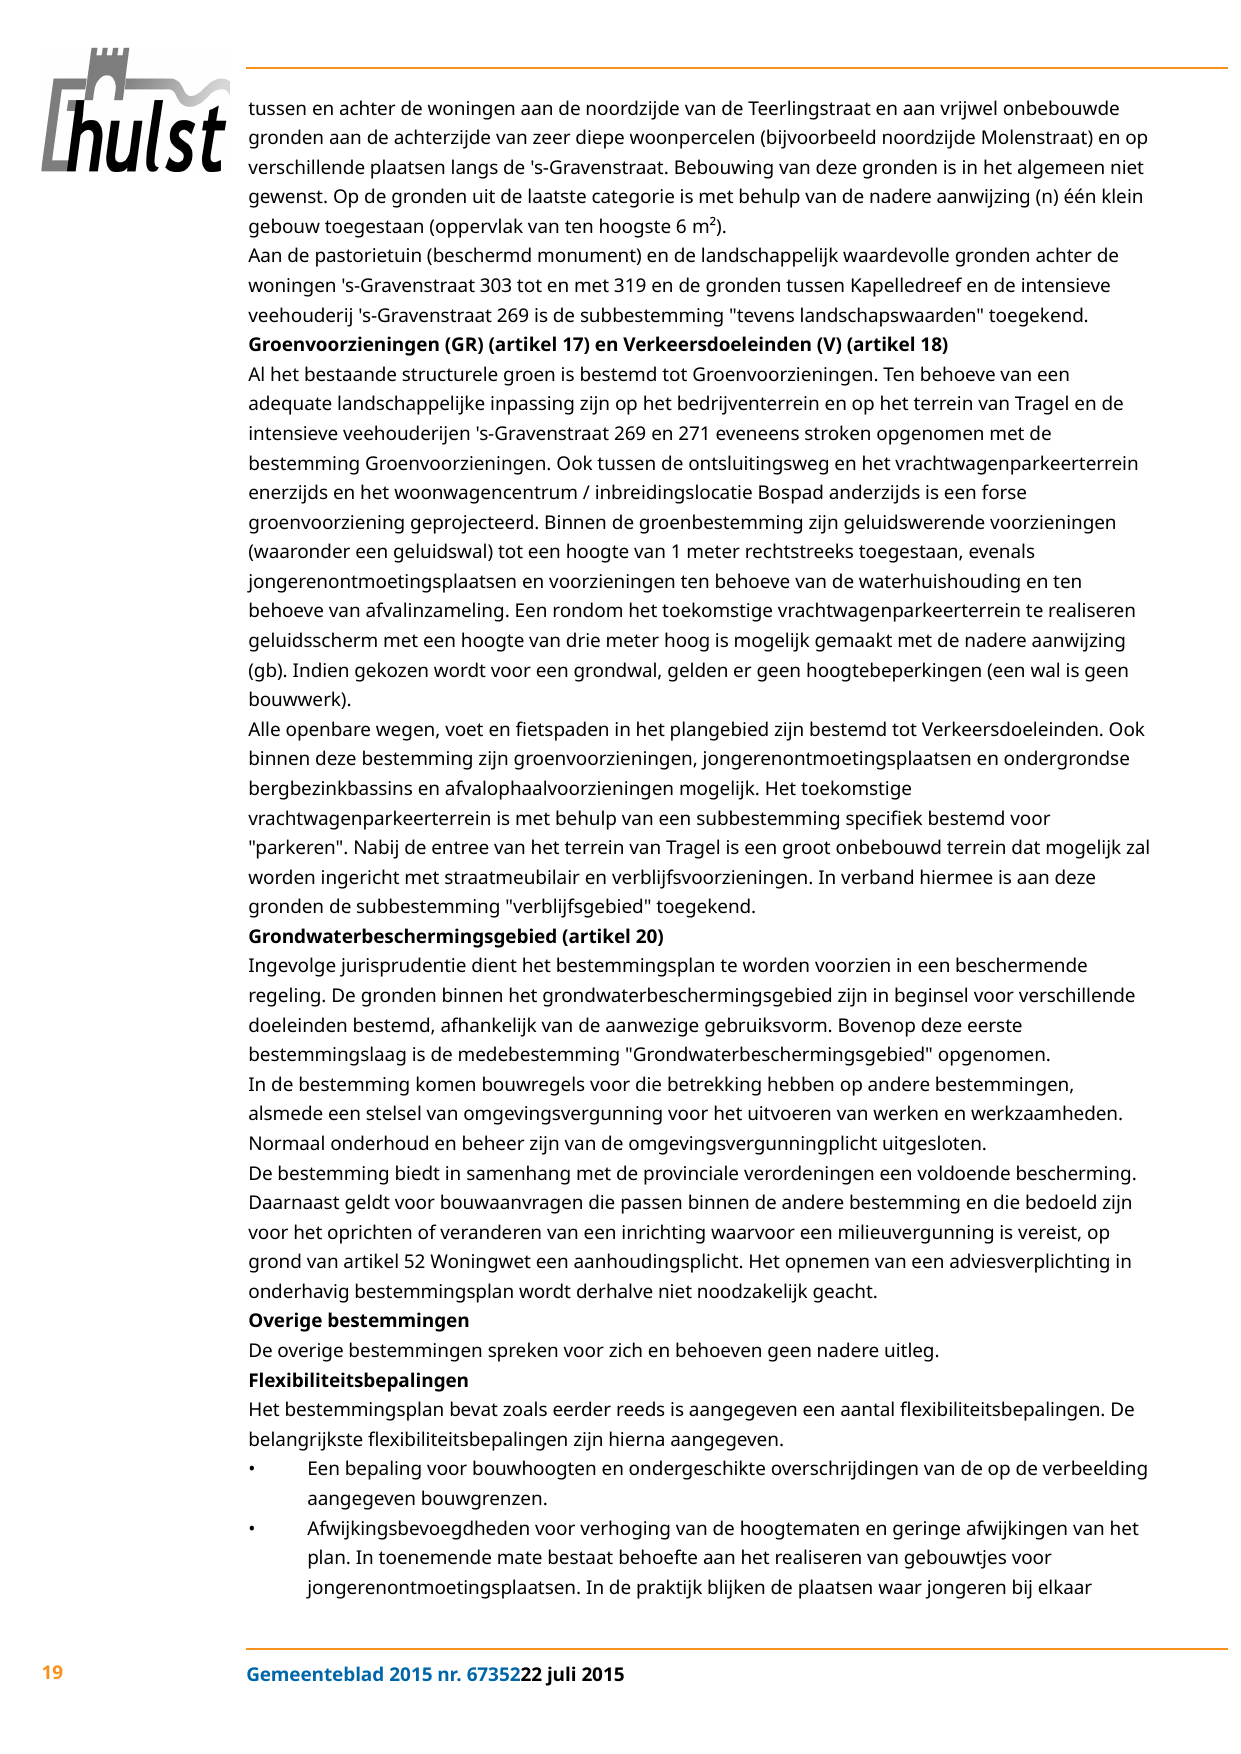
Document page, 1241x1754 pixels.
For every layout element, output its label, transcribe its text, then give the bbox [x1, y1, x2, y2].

picture [41, 47, 231, 172]
text Flexibiliteitsbepalingen [248, 1367, 1152, 1393]
text tussen en achter de woningen aan de noordzijde van de Teerlingstraat en aan vrijwel onbebouwde gronden aan de achterzijde van zeer diepe woonpercelen (bijvoorbeeld noordzijde Molenstraat) en op verschillende plaatsen langs de 's-Gravenstraat. Bebouwing van deze gronden is in het algemeen niet gewenst. Op de gronden uit de laatste categorie is met behulp van de nadere aanwijzing (n) één klein gebouw toegestaan (oppervlak van ten hoogste 6 m²). [248, 95, 1152, 239]
text In de bestemming komen bouwregels voor die betrekking hebben op andere bestemmingen, alsmede een stelsel van omgevingsvergunning voor het uitvoeren van werken en werkzaamheden. Normaal onderhoud en beheer zijn van de omgevingsvergunningplicht uitgesloten. [248, 1071, 1152, 1156]
text Al het bestaande structurele groen is bestemd tot Groenvoorzieningen. Ten behoeve van een adequate landschappelijke inpassing zijn op het bedrijventerrein en op het terrein van Tragel en de intensieve veehouderijen 's-Gravenstraat 269 en 271 eveneens stroken opgenomen met de bestemming Groenvoorzieningen. Ook tussen de ontsluitingsweg en het vrachtwagenparkeerterrein enerzijds en het woonwagencentrum / inbreidingslocatie Bospad anderzijds is een forse groenvoorziening geprojecteerd. Binnen de groenbestemming zijn geluidswerende voorzieningen (waaronder een geluidswal) tot een hoogte van 1 meter rechtstreeks toegestaan, evenals jongerenontmoetingsplaatsen en voorzieningen ten behoeve van de waterhuishouding en ten behoeve van afvalinzameling. Een rondom het toekomstige vrachtwagenparkeerterrein te realiseren geluidsscherm met een hoogte van drie meter hoog is mogelijk gemaakt met de nadere aanwijzing (gb). Indien gekozen wordt voor een grondwal, gelden er geen hoogtebeperkingen (een wal is geen bouwwerk). [248, 361, 1152, 712]
list Afwijkingsbevoegdheden voor verhoging van de hoogtematen en geringe afwijkingen van het plan. In toenemende mate bestaat behoefte aan het realiseren van gebouwtjes voor jongerenontmoetingsplaatsen. In de praktijk blijken de plaatsen waar jongeren bij elkaar [248, 1515, 1152, 1600]
list Een bepaling voor bouwhoogten en ondergeschikte overschrijdingen van de op de verbeelding aangegeven bouwgrenzen. [248, 1456, 1152, 1511]
text Groenvoorzieningen (GR) (artikel 17) en Verkeersdoeleinden (V) (artikel 18) [248, 331, 1152, 357]
text De overige bestemmingen spreken voor zich en behoeven geen nadere uitleg. [248, 1337, 1152, 1363]
text Het bestemmingsplan bevat zoals eerder reeds is aangegeven een aantal flexibiliteitsbepalingen. De belangrijkste flexibiliteitsbepalingen zijn hierna aangegeven. [248, 1396, 1152, 1452]
text Overige bestemmingen [248, 1308, 1152, 1333]
text Alle openbare wegen, voet en fietspaden in het plangebied zijn bestemd tot Verkeersdoeleinden. Ook binnen deze bestemming zijn groenvoorzieningen, jongerenontmoetingsplaatsen en ondergrondse bergbezinkbassins en afvalophaalvoorzieningen mogelijk. Het toekomstige vrachtwagenparkeerterrein is met behulp van een subbestemming specifiek bestemd voor "parkeren". Nabij de entree van het terrein van Tragel is een groot onbebouwd terrein dat mogelijk zal worden ingericht met straatmeubilair en verblijfsvoorzieningen. In verband hiermee is aan deze gronden de subbestemming "verblijfsgebied" toegekend. [248, 716, 1152, 919]
text Ingevolge jurisprudentie dient het bestemmingsplan te worden voorzien in een beschermende regeling. De gronden binnen het grondwaterbeschermingsgebied zijn in beginsel voor verschillende doeleinden bestemd, afhankelijk van de aanwezige gebruiksvorm. Bovenop deze eerste bestemmingslaag is de medebestemming "Grondwaterbeschermingsgebied" opgenomen. [248, 953, 1152, 1067]
text De bestemming biedt in samenhang met de provinciale verordeningen een voldoende bescherming. Daarnaast geldt voor bouwaanvragen die passen binnen de andere bestemming en die bedoeld zijn voor het oprichten of veranderen van een inrichting waarvoor een milieuvergunning is vereist, op grond van artikel 52 Woningwet een aanhoudingsplicht. Het opnemen van een adviesverplichting in onderhavig bestemmingsplan wordt derhalve niet noodzakelijk geacht. [248, 1160, 1152, 1304]
text Aan de pastorietuin (beschermd monument) en de landschappelijk waardevolle gronden achter de woningen 's-Gravenstraat 303 tot en met 319 en de gronden tussen Kapelledreef en de intensieve veehouderij 's-Gravenstraat 269 is de subbestemming "tevens landschapswaarden" toegekend. [248, 243, 1152, 328]
text Grondwaterbeschermingsgebied (artikel 20) [248, 923, 1152, 949]
